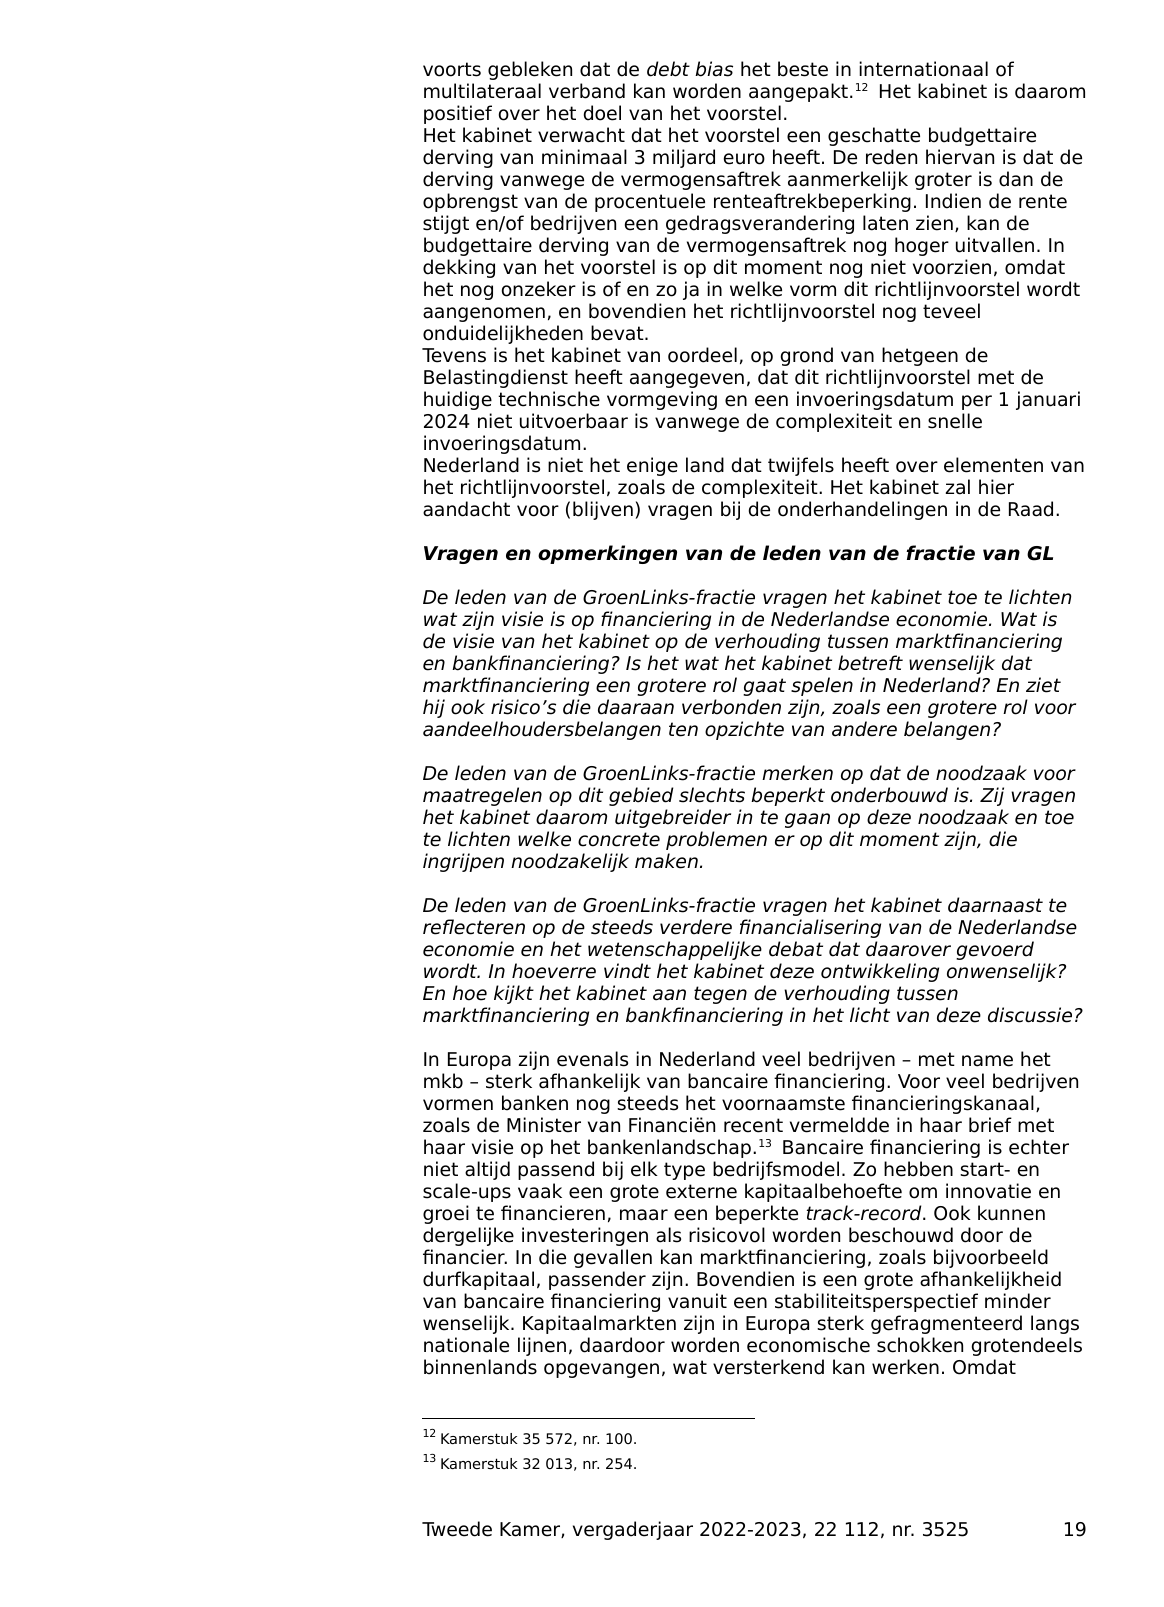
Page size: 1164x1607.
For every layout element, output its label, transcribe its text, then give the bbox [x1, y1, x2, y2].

text In Europa zijn evenals in Nederland veel bedrijven – met name het mkb – sterk afhankelijk van bancaire financiering. Voor veel bedrijven vormen banken nog steeds het voornaamste financieringskanaal, zoals de Minister van Financiën recent vermeldde in haar brief met haar visie op het bankenlandschap. Bancaire financiering is echter niet altijd passend bij elk type bedrijfsmodel. Zo hebben start- en scale-ups vaak een grote externe kapitaalbehoefte om innovatie en groei te financieren, maar een beperkte track-record. Ook kunnen dergelijke investeringen als risicovol worden beschouwd door de financier. In die gevallen kan marktfinanciering, zoals bijvoorbeeld durfkapitaal, passender zijn. Bovendien is een grote afhankelijkheid van bancaire financiering vanuit een stabiliteitsperspectief minder wenselijk. Kapitaalmarkten zijn in Europa sterk gefragmenteerd langs nationale lijnen, daardoor worden economische schokken grotendeels binnenlands opgevangen, wat versterkend kan werken. Omdat [422, 1049, 1087, 1379]
text Tevens is het kabinet van oordeel, op grond van hetgeen de Belastingdienst heeft aangegeven, dat dit richtlijnvoorstel met de huidige technische vormgeving en een invoeringsdatum per 1 januari 2024 niet uitvoerbaar is vanwege de complexiteit en snelle invoeringsdatum. [422, 345, 1087, 455]
text De leden van de GroenLinks-fractie merken op dat de noodzaak voor maatregelen op dit gebied slechts beperkt onderbouwd is. Zij vragen het kabinet daarom uitgebreider in te gaan op deze noodzaak en toe te lichten welke concrete problemen er op dit moment zijn, die ingrijpen noodzakelijk maken. [422, 763, 1087, 873]
subtitle Vragen en opmerkingen van de leden van de fractie van GL [422, 543, 1087, 565]
text Het kabinet verwacht dat het voorstel een geschatte budgettaire derving van minimaal 3 miljard euro heeft. De reden hiervan is dat de derving vanwege de vermogensaftrek aanmerkelijk groter is dan de opbrengst van de procentuele renteaftrekbeperking. Indien de rente stijgt en/of bedrijven een gedragsverandering laten zien, kan de budgettaire derving van de vermogensaftrek nog hoger uitvallen. In dekking van het voorstel is op dit moment nog niet voorzien, omdat het nog onzeker is of en zo ja in welke vorm dit richtlijnvoorstel wordt aangenomen, en bovendien het richtlijnvoorstel nog teveel onduidelijkheden bevat. [422, 125, 1087, 345]
text Kamerstuk 32 013, nr. 254. [422, 1452, 1087, 1474]
text voorts gebleken dat de debt bias het beste in internationaal of multilateraal verband kan worden aangepakt. Het kabinet is daarom positief over het doel van het voorstel. [422, 59, 1087, 125]
text Kamerstuk 35 572, nr. 100. [422, 1427, 1087, 1449]
text De leden van de GroenLinks-fractie vragen het kabinet daarnaast te reflecteren op de steeds verdere financialisering van de Nederlandse economie en het wetenschappelijke debat dat daarover gevoerd wordt. In hoeverre vindt het kabinet deze ontwikkeling onwenselijk? En hoe kijkt het kabinet aan tegen de verhouding tussen marktfinanciering en bankfinanciering in het licht van deze discussie? [422, 895, 1087, 1027]
text De leden van de GroenLinks-fractie vragen het kabinet toe te lichten wat zijn visie is op financiering in de Nederlandse economie. Wat is de visie van het kabinet op de verhouding tussen marktfinanciering en bankfinanciering? Is het wat het kabinet betreft wenselijk dat marktfinanciering een grotere rol gaat spelen in Nederland? En ziet hij ook risico’s die daaraan verbonden zijn, zoals een grotere rol voor aandeelhoudersbelangen ten opzichte van andere belangen? [422, 587, 1087, 741]
text Nederland is niet het enige land dat twijfels heeft over elementen van het richtlijnvoorstel, zoals de complexiteit. Het kabinet zal hier aandacht voor (blijven) vragen bij de onderhandelingen in de Raad. [422, 455, 1087, 521]
